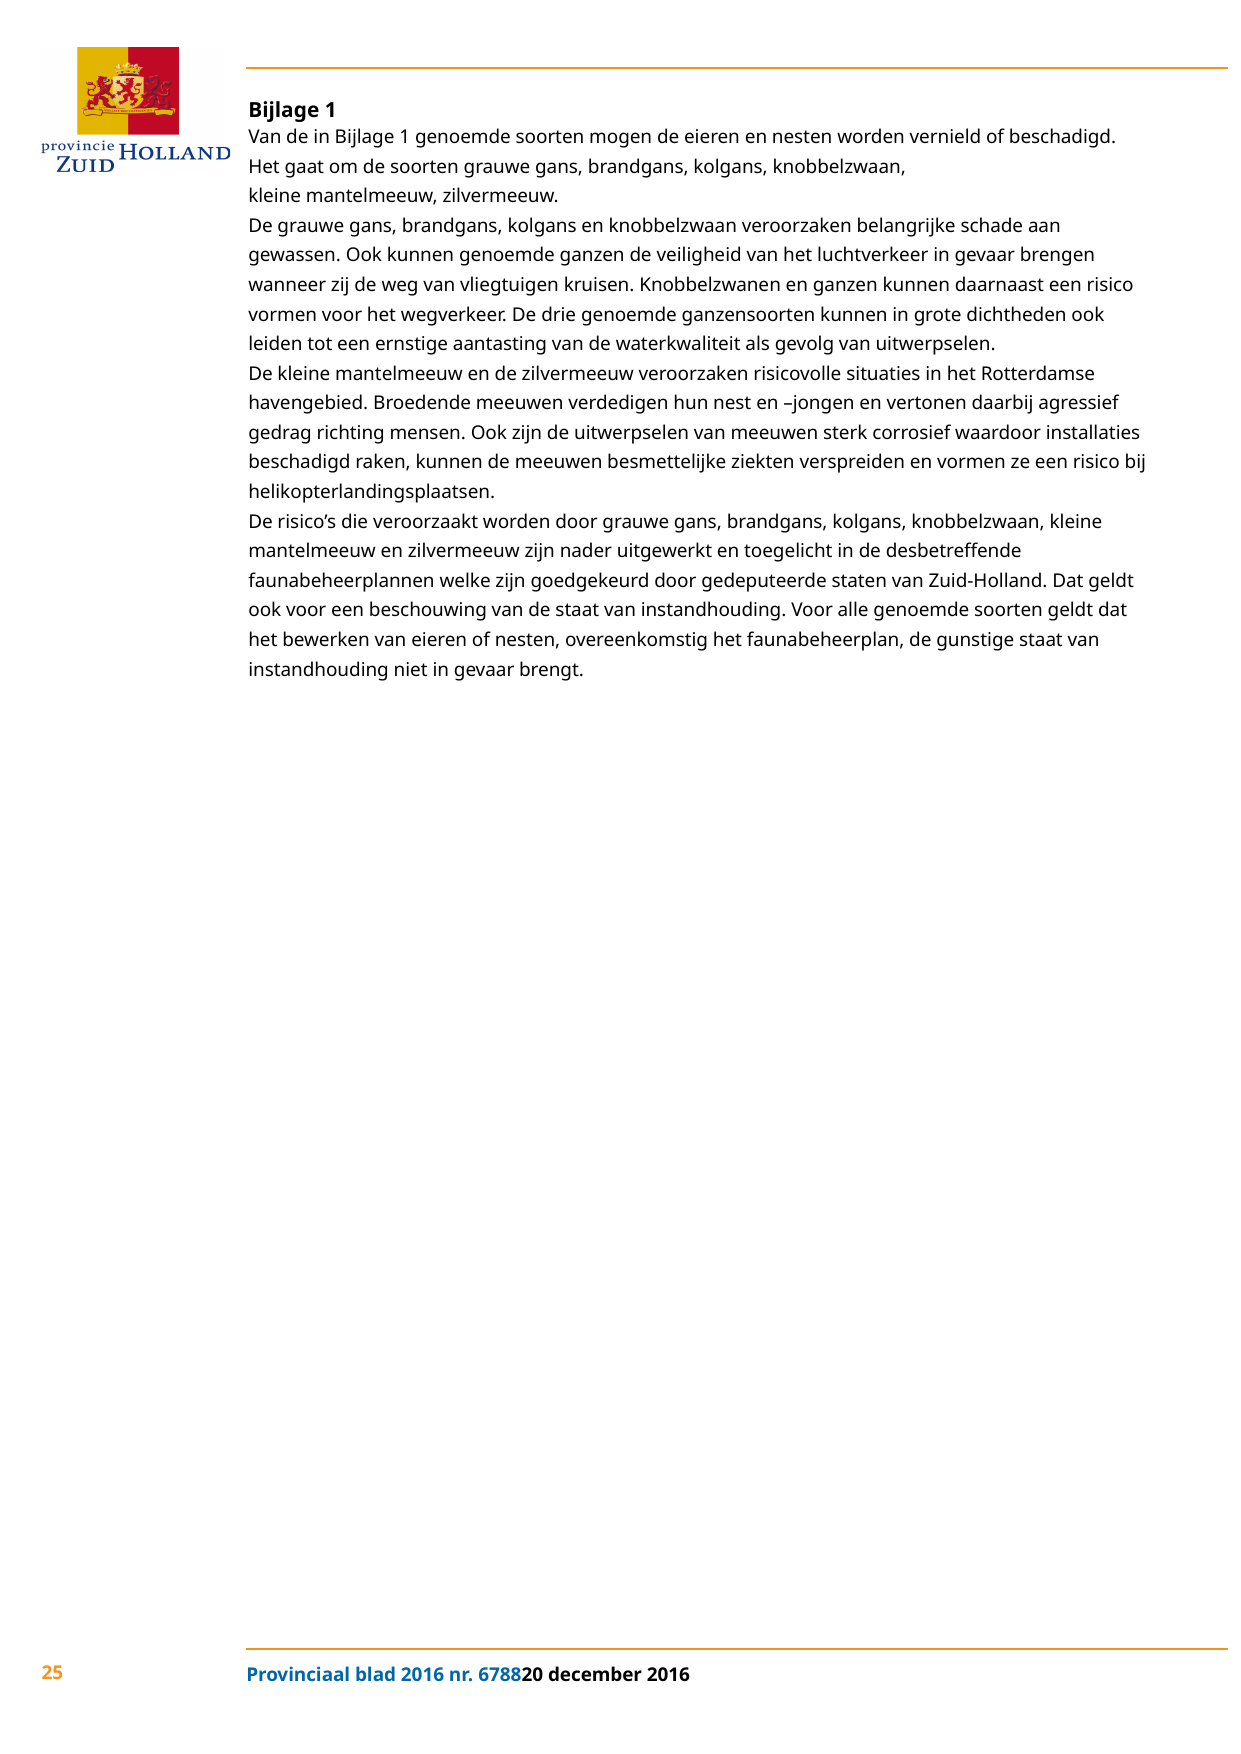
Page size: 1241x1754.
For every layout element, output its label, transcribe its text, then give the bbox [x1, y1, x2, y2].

text kleine mantelmeeuw, zilvermeeuw. [248, 182, 1152, 208]
picture [41, 47, 231, 172]
text De grauwe gans, brandgans, kolgans en knobbelzwaan veroorzaken belangrijke schade aan gewassen. Ook kunnen genoemde ganzen de veiligheid van het luchtverkeer in gevaar brengen wanneer zij de weg van vliegtuigen kruisen. Knobbelzwanen en ganzen kunnen daarnaast een risico vormen voor het wegverkeer. De drie genoemde ganzensoorten kunnen in grote dichtheden ook leiden tot een ernstige aantasting van de waterkwaliteit als gevolg van uitwerpselen. [248, 212, 1152, 356]
text Bijlage 1 [248, 95, 1152, 123]
text De kleine mantelmeeuw en de zilvermeeuw veroorzaken risicovolle situaties in het Rotterdamse havengebied. Broedende meeuwen verdedigen hun nest en –jongen en vertonen daarbij agressief gedrag richting mensen. Ook zijn de uitwerpselen van meeuwen sterk corrosief waardoor installaties beschadigd raken, kunnen de meeuwen besmettelijke ziekten verspreiden en vormen ze een risico bij helikopterlandingsplaatsen. [248, 360, 1152, 504]
text De risico’s die veroorzaakt worden door grauwe gans, brandgans, kolgans, knobbelzwaan, kleine mantelmeeuw en zilvermeeuw zijn nader uitgewerkt en toegelicht in de desbetreffende faunabeheerplannen welke zijn goedgekeurd door gedeputeerde staten van Zuid-Holland. Dat geldt ook voor een beschouwing van de staat van instandhouding. Voor alle genoemde soorten geldt dat het bewerken van eieren of nesten, overeenkomstig het faunabeheerplan, de gunstige staat van instandhouding niet in gevaar brengt. [248, 508, 1152, 682]
text Van de in Bijlage 1 genoemde soorten mogen de eieren en nesten worden vernield of beschadigd. Het gaat om de soorten grauwe gans, brandgans, kolgans, knobbelzwaan, [248, 123, 1152, 179]
